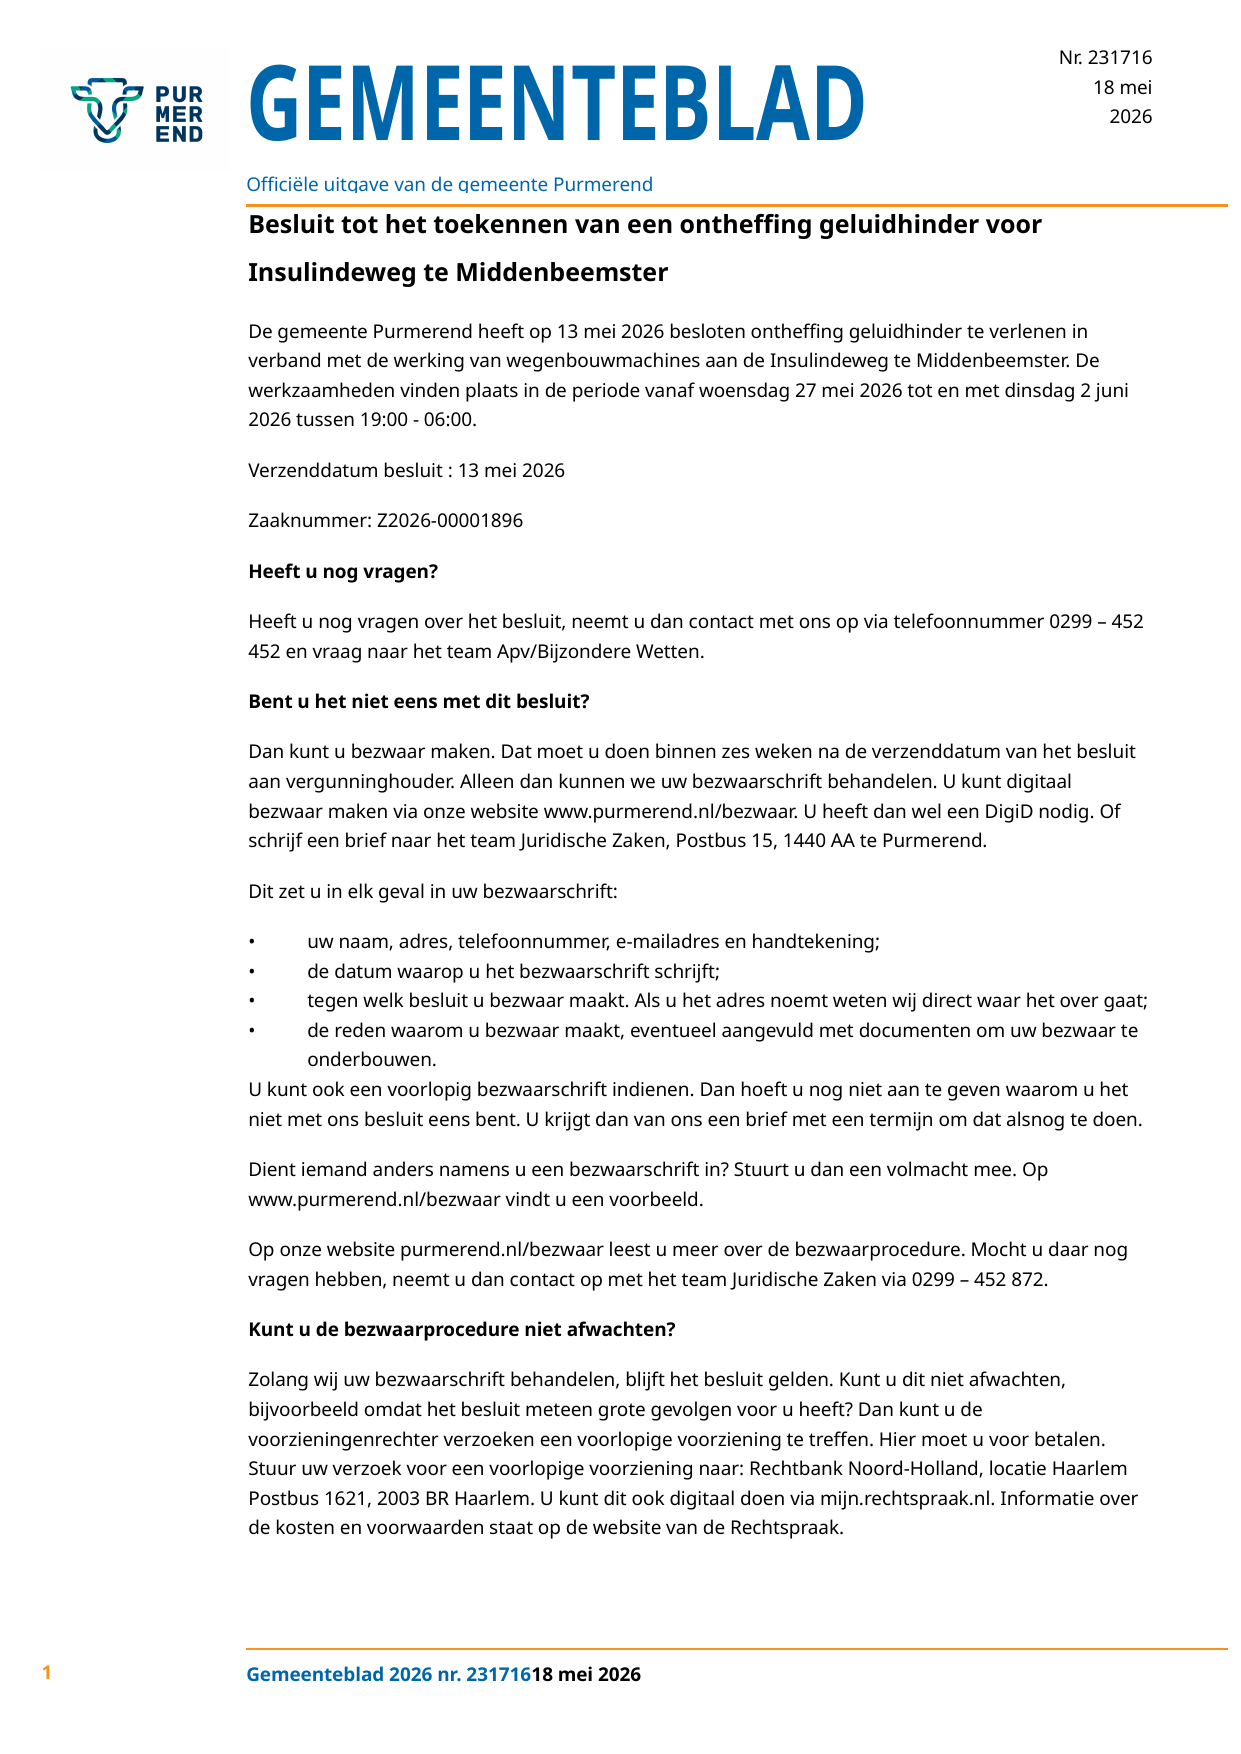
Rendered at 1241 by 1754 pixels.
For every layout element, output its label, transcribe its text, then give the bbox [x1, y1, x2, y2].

list de datum waarop u het bezwaarschrift schrijft; [248, 958, 1152, 984]
list tegen welk besluit u bezwaar maakt. Als u het adres noemt weten wij direct waar het over gaat; [248, 987, 1152, 1013]
text Dit zet u in elk geval in uw bezwaarschrift: [248, 878, 1152, 904]
text Heeft u nog vragen? [248, 558, 1152, 584]
picture [41, 47, 231, 172]
text Dan kunt u bezwaar maken. Dat moet u doen binnen zes weken na de verzenddatum van het besluit aan vergunninghouder. Alleen dan kunnen we uw bezwaarschrift behandelen. U kunt digitaal bezwaar maken via onze website www.purmerend.nl/bezwaar. U heeft dan wel een DigiD nodig. Of schrijf een brief naar het team Juridische Zaken, Postbus 15, 1440 AA te Purmerend. [248, 739, 1152, 853]
list uw naam, adres, telefoonnummer, e-mailadres en handtekening; [248, 928, 1152, 954]
text Heeft u nog vragen over het besluit, neemt u dan contact met ons op via telefoonnummer 0299 – 452 452 en vraag naar het team Apv/Bijzondere Wetten. [248, 608, 1152, 664]
text Zaaknummer: Z2026-00001896 [248, 507, 1152, 533]
text U kunt ook een voorlopig bezwaarschrift indienen. Dan hoeft u nog niet aan te geven waarom u het niet met ons besluit eens bent. U krijgt dan van ons een brief met een termijn om dat alsnog te doen. [248, 1076, 1152, 1132]
text Dient iemand anders namens u een bezwaarschrift in? Stuurt u dan een volmacht mee. Op www.purmerend.nl/bezwaar vindt u een voorbeeld. [248, 1156, 1152, 1212]
text Zolang wij uw bezwaarschrift behandelen, blijft het besluit gelden. Kunt u dit niet afwachten, bijvoorbeeld omdat het besluit meteen grote gevolgen voor u heeft? Dan kunt u de voorzieningenrechter verzoeken een voorlopige voorziening te treffen. Hier moet u voor betalen. Stuur uw verzoek voor een voorlopige voorziening naar: Rechtbank Noord-Holland, locatie Haarlem Postbus 1621, 2003 BR Haarlem. U kunt dit ook digitaal doen via mijn.rechtspraak.nl. Informatie over de kosten en voorwaarden staat op de website van de Rechtspraak. [248, 1367, 1152, 1540]
text Besluit tot het toekennen van een ontheffing geluidhinder voor Insulindeweg te Middenbeemster [248, 207, 1152, 288]
text Kunt u de bezwaarprocedure niet afwachten? [248, 1316, 1152, 1342]
text Verzenddatum besluit : 13 mei 2026 [248, 457, 1152, 483]
text Op onze website purmerend.nl/bezwaar leest u meer over de bezwaarprocedure. Mocht u daar nog vragen hebben, neemt u dan contact op met het team Juridische Zaken via 0299 – 452 872. [248, 1236, 1152, 1292]
list de reden waarom u bezwaar maakt, eventueel aangevuld met documenten om uw bezwaar te onderbouwen. [248, 1017, 1152, 1072]
text De gemeente Purmerend heeft op 13 mei 2026 besloten ontheffing geluidhinder te verlenen in verband met de werking van wegenbouwmachines aan de Insulindeweg te Middenbeemster. De werkzaamheden vinden plaats in de periode vanaf woensdag 27 mei 2026 tot en met dinsdag 2 juni 2026 tussen 19:00 - 06:00. [248, 318, 1152, 432]
text Bent u het niet eens met dit besluit? [248, 688, 1152, 714]
